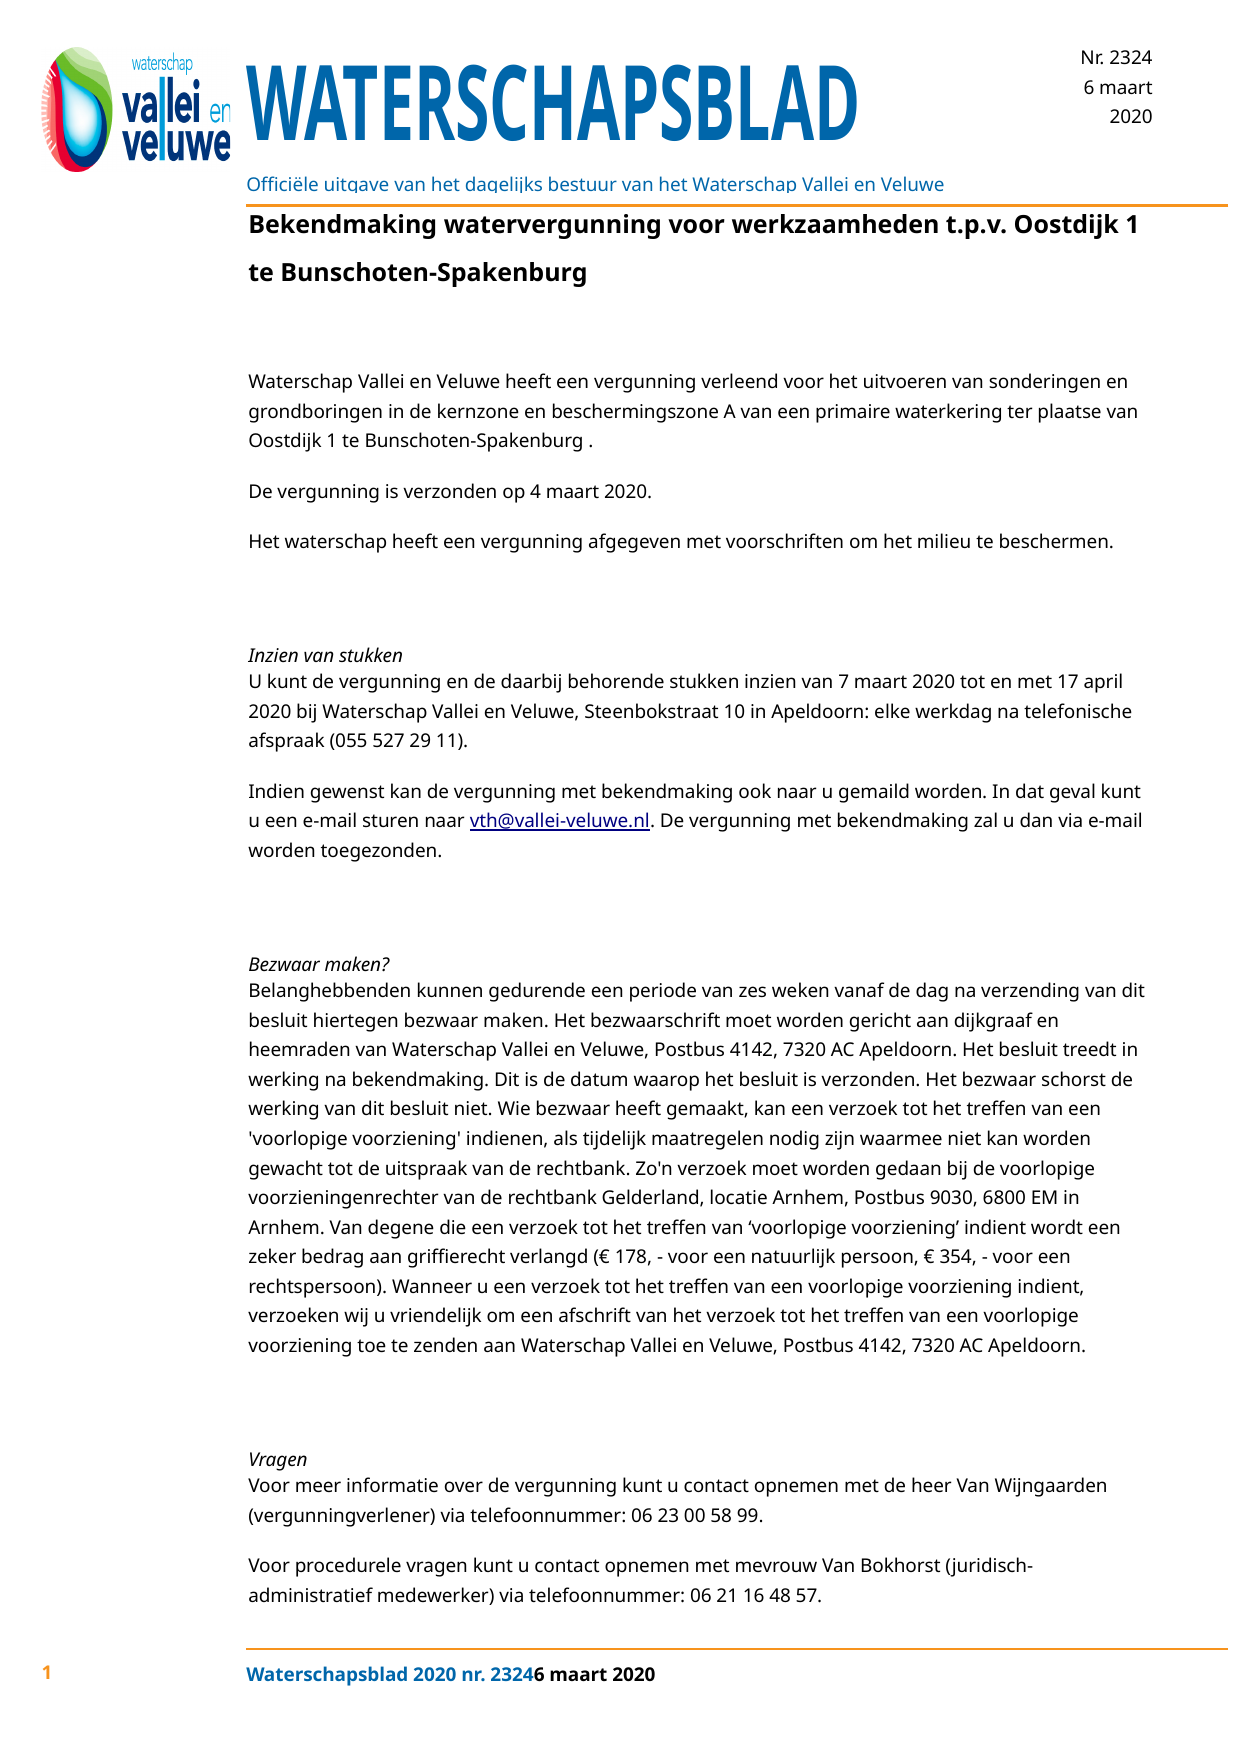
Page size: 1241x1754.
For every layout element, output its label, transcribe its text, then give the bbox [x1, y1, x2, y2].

text Het waterschap heeft een vergunning afgegeven met voorschriften om het milieu te beschermen. [248, 528, 1152, 554]
text Belanghebbenden kunnen gedurende een periode van zes weken vanaf de dag na verzending van dit besluit hiertegen bezwaar maken. Het bezwaarschrift moet worden gericht aan dijkgraaf en heemraden van Waterschap Vallei en Veluwe, Postbus 4142, 7320 AC Apeldoorn. Het besluit treedt in werking na bekendmaking. Dit is de datum waarop het besluit is verzonden. Het bezwaar schorst de werking van dit besluit niet. Wie bezwaar heeft gemaakt, kan een verzoek tot het treffen van een 'voorlopige voorziening' indienen, als tijdelijk maatregelen nodig zijn waarmee niet kan worden gewacht tot de uitspraak van de rechtbank. Zo'n verzoek moet worden gedaan bij de voorlopige voorzieningenrechter van de rechtbank Gelderland, locatie Arnhem, Postbus 9030, 6800 EM in Arnhem. Van degene die een verzoek tot het treffen van ‘voorlopige voorziening’ indient wordt een zeker bedrag aan griffierecht verlangd (€ 178, - voor een natuurlijk persoon, € 354, - voor een rechtspersoon). Wanneer u een verzoek tot het treffen van een voorlopige voorziening indient, verzoeken wij u vriendelijk om een afschrift van het verzoek tot het treffen van een voorlopige voorziening toe te zenden aan Waterschap Vallei en Veluwe, Postbus 4142, 7320 AC Apeldoorn. [248, 977, 1152, 1358]
text Bekendmaking watervergunning voor werkzaamheden t.p.v. Oostdijk 1 te Bunschoten-Spakenburg [248, 207, 1152, 288]
text Bezwaar maken? [248, 952, 1152, 977]
text U kunt de vergunning en de daarbij behorende stukken inzien van 7 maart 2020 tot en met 17 april 2020 bij Waterschap Vallei en Veluwe, Steenbokstraat 10 in Apeldoorn: elke werkdag na telefonische afspraak (055 527 29 11). [248, 668, 1152, 753]
text Vragen [248, 1447, 1152, 1472]
text De vergunning is verzonden op 4 maart 2020. [248, 478, 1152, 504]
picture [41, 47, 231, 172]
text Voor procedurele vragen kunt u contact opnemen met mevrouw Van Bokhorst (juridisch-administratief medewerker) via telefoonnummer: 06 21 16 48 57. [248, 1552, 1152, 1608]
text Indien gewenst kan de vergunning met bekendmaking ook naar u gemaild worden. In dat geval kunt u een e-mail sturen naar vth@vallei-veluwe.nl. De vergunning met bekendmaking zal u dan via e-mail worden toegezonden. [248, 778, 1152, 863]
text Inzien van stukken [248, 643, 1152, 668]
text Waterschap Vallei en Veluwe heeft een vergunning verleend voor het uitvoeren van sonderingen en grondboringen in de kernzone en beschermingszone A van een primaire waterkering ter plaatse van Oostdijk 1 te Bunschoten-Spakenburg . [248, 368, 1152, 453]
text Voor meer informatie over de vergunning kunt u contact opnemen met de heer Van Wijngaarden (vergunningverlener) via telefoonnummer: 06 23 00 58 99. [248, 1472, 1152, 1528]
